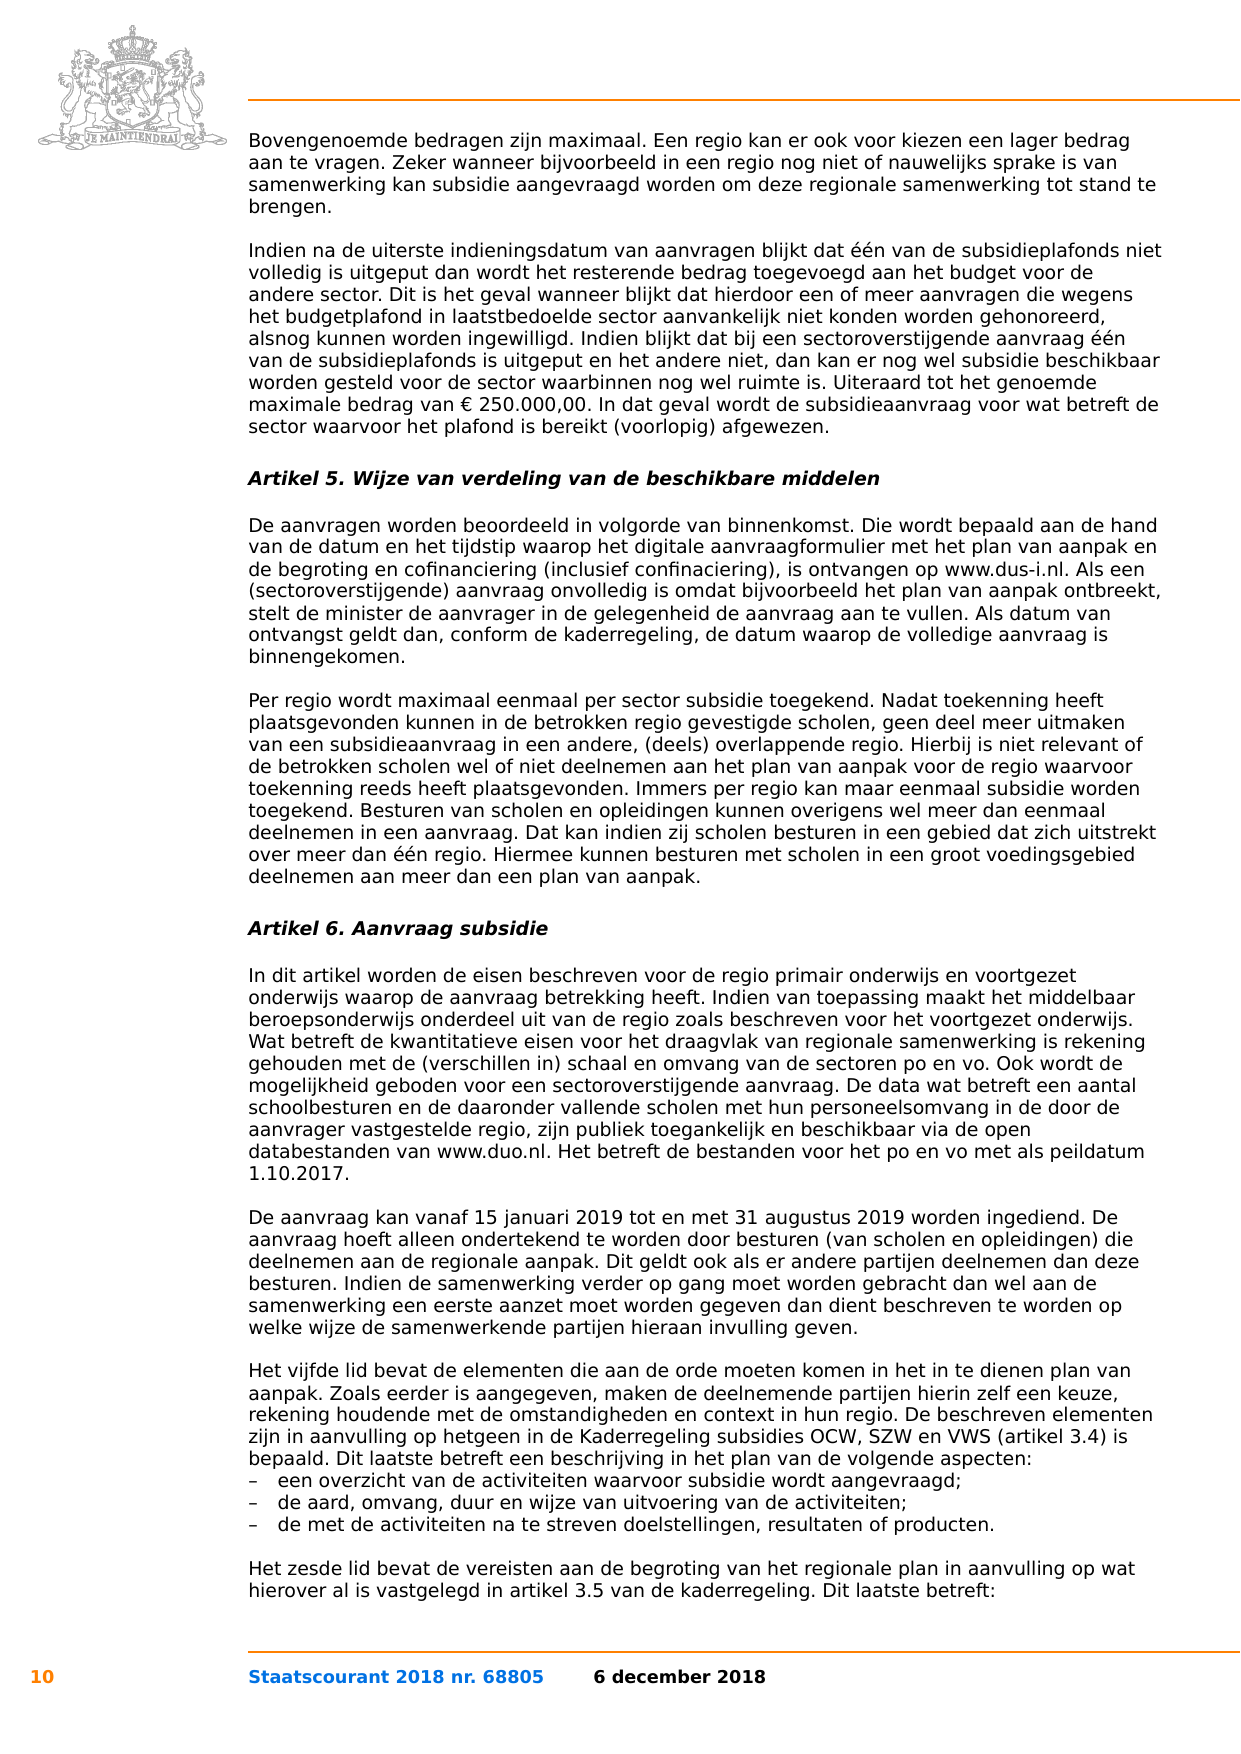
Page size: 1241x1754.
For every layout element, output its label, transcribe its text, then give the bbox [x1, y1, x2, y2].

text – een overzicht van de activiteiten waarvoor subsidie wordt aangevraagd; [248, 1470, 1163, 1492]
text Het zesde lid bevat de vereisten aan de begroting van het regionale plan in aanvulling op wat hierover al is vastgelegd in artikel 3.5 van de kaderregeling. Dit laatste betreft: [248, 1558, 1163, 1602]
subtitle Artikel 6. Aanvraag subsidie [248, 918, 1163, 940]
picture [38, 25, 227, 150]
text Indien na de uiterste indieningsdatum van aanvragen blijkt dat één van de subsidieplafonds niet volledig is uitgeput dan wordt het resterende bedrag toegevoegd aan het budget voor de andere sector. Dit is het geval wanneer blijkt dat hierdoor een of meer aanvragen die wegens het budgetplafond in laatstbedoelde sector aanvankelijk niet konden worden gehonoreerd, alsnog kunnen worden ingewilligd. Indien blijkt dat bij een sectoroverstijgende aanvraag één van de subsidieplafonds is uitgeput en het andere niet, dan kan er nog wel subsidie beschikbaar worden gesteld voor de sector waarbinnen nog wel ruimte is. Uiteraard tot het genoemde maximale bedrag van € 250.000,00. In dat geval wordt de subsidieaanvraag voor wat betreft de sector waarvoor het plafond is bereikt (voorlopig) afgewezen. [248, 240, 1163, 437]
text – de met de activiteiten na te streven doelstellingen, resultaten of producten. [248, 1514, 1163, 1536]
text Per regio wordt maximaal eenmaal per sector subsidie toegekend. Nadat toekenning heeft plaatsgevonden kunnen in de betrokken regio gevestigde scholen, geen deel meer uitmaken van een subsidieaanvraag in een andere, (deels) overlappende regio. Hierbij is niet relevant of de betrokken scholen wel of niet deelnemen aan het plan van aanpak voor de regio waarvoor toekenning reeds heeft plaatsgevonden. Immers per regio kan maar eenmaal subsidie worden toegekend. Besturen van scholen en opleidingen kunnen overigens wel meer dan eenmaal deelnemen in een aanvraag. Dat kan indien zij scholen besturen in een gebied dat zich uitstrekt over meer dan één regio. Hiermee kunnen besturen met scholen in een groot voedingsgebied deelnemen aan meer dan een plan van aanpak. [248, 690, 1163, 888]
text De aanvraag kan vanaf 15 januari 2019 tot en met 31 augustus 2019 worden ingediend. De aanvraag hoeft alleen ondertekend te worden door besturen (van scholen en opleidingen) die deelnemen aan de regionale aanpak. Dit geldt ook als er andere partijen deelnemen dan deze besturen. Indien de samenwerking verder op gang moet worden gebracht dan wel aan de samenwerking een eerste aanzet moet worden gegeven dan dient beschreven te worden op welke wijze de samenwerkende partijen hieraan invulling geven. [248, 1207, 1163, 1338]
text Het vijfde lid bevat de elementen die aan de orde moeten komen in het in te dienen plan van aanpak. Zoals eerder is aangegeven, maken de deelnemende partijen hierin zelf een keuze, rekening houdende met de omstandigheden en context in hun regio. De beschreven elementen zijn in aanvulling op hetgeen in de Kaderregeling subsidies OCW, SZW en VWS (artikel 3.4) is bepaald. Dit laatste betreft een beschrijving in het plan van de volgende aspecten: [248, 1360, 1163, 1470]
text De aanvragen worden beoordeeld in volgorde van binnenkomst. Die wordt bepaald aan de hand van de datum en het tijdstip waarop het digitale aanvraagformulier met het plan van aanpak en de begroting en cofinanciering (inclusief confinaciering), is ontvangen op www.dus-i.nl. Als een (sectoroverstijgende) aanvraag onvolledig is omdat bijvoorbeeld het plan van aanpak ontbreekt, stelt de minister de aanvrager in de gelegenheid de aanvraag aan te vullen. Als datum van ontvangst geldt dan, conform de kaderregeling, de datum waarop de volledige aanvraag is binnengekomen. [248, 514, 1163, 668]
text Bovengenoemde bedragen zijn maximaal. Een regio kan er ook voor kiezen een lager bedrag aan te vragen. Zeker wanneer bijvoorbeeld in een regio nog niet of nauwelijks sprake is van samenwerking kan subsidie aangevraagd worden om deze regionale samenwerking tot stand te brengen. [248, 130, 1163, 218]
subtitle Artikel 5. Wijze van verdeling van de beschikbare middelen [248, 467, 1163, 489]
text In dit artikel worden de eisen beschreven voor de regio primair onderwijs en voortgezet onderwijs waarop de aanvraag betrekking heeft. Indien van toepassing maakt het middelbaar beroepsonderwijs onderdeel uit van de regio zoals beschreven voor het voortgezet onderwijs. Wat betreft de kwantitatieve eisen voor het draagvlak van regionale samenwerking is rekening gehouden met de (verschillen in) schaal en omvang van de sectoren po en vo. Ook wordt de mogelijkheid geboden voor een sectoroverstijgende aanvraag. De data wat betreft een aantal schoolbesturen en de daaronder vallende scholen met hun personeelsomvang in de door de aanvrager vastgestelde regio, zijn publiek toegankelijk en beschikbaar via de open databestanden van www.duo.nl. Het betreft de bestanden voor het po en vo met als peildatum 1.10.2017. [248, 965, 1163, 1185]
text – de aard, omvang, duur en wijze van uitvoering van de activiteiten; [248, 1492, 1163, 1514]
